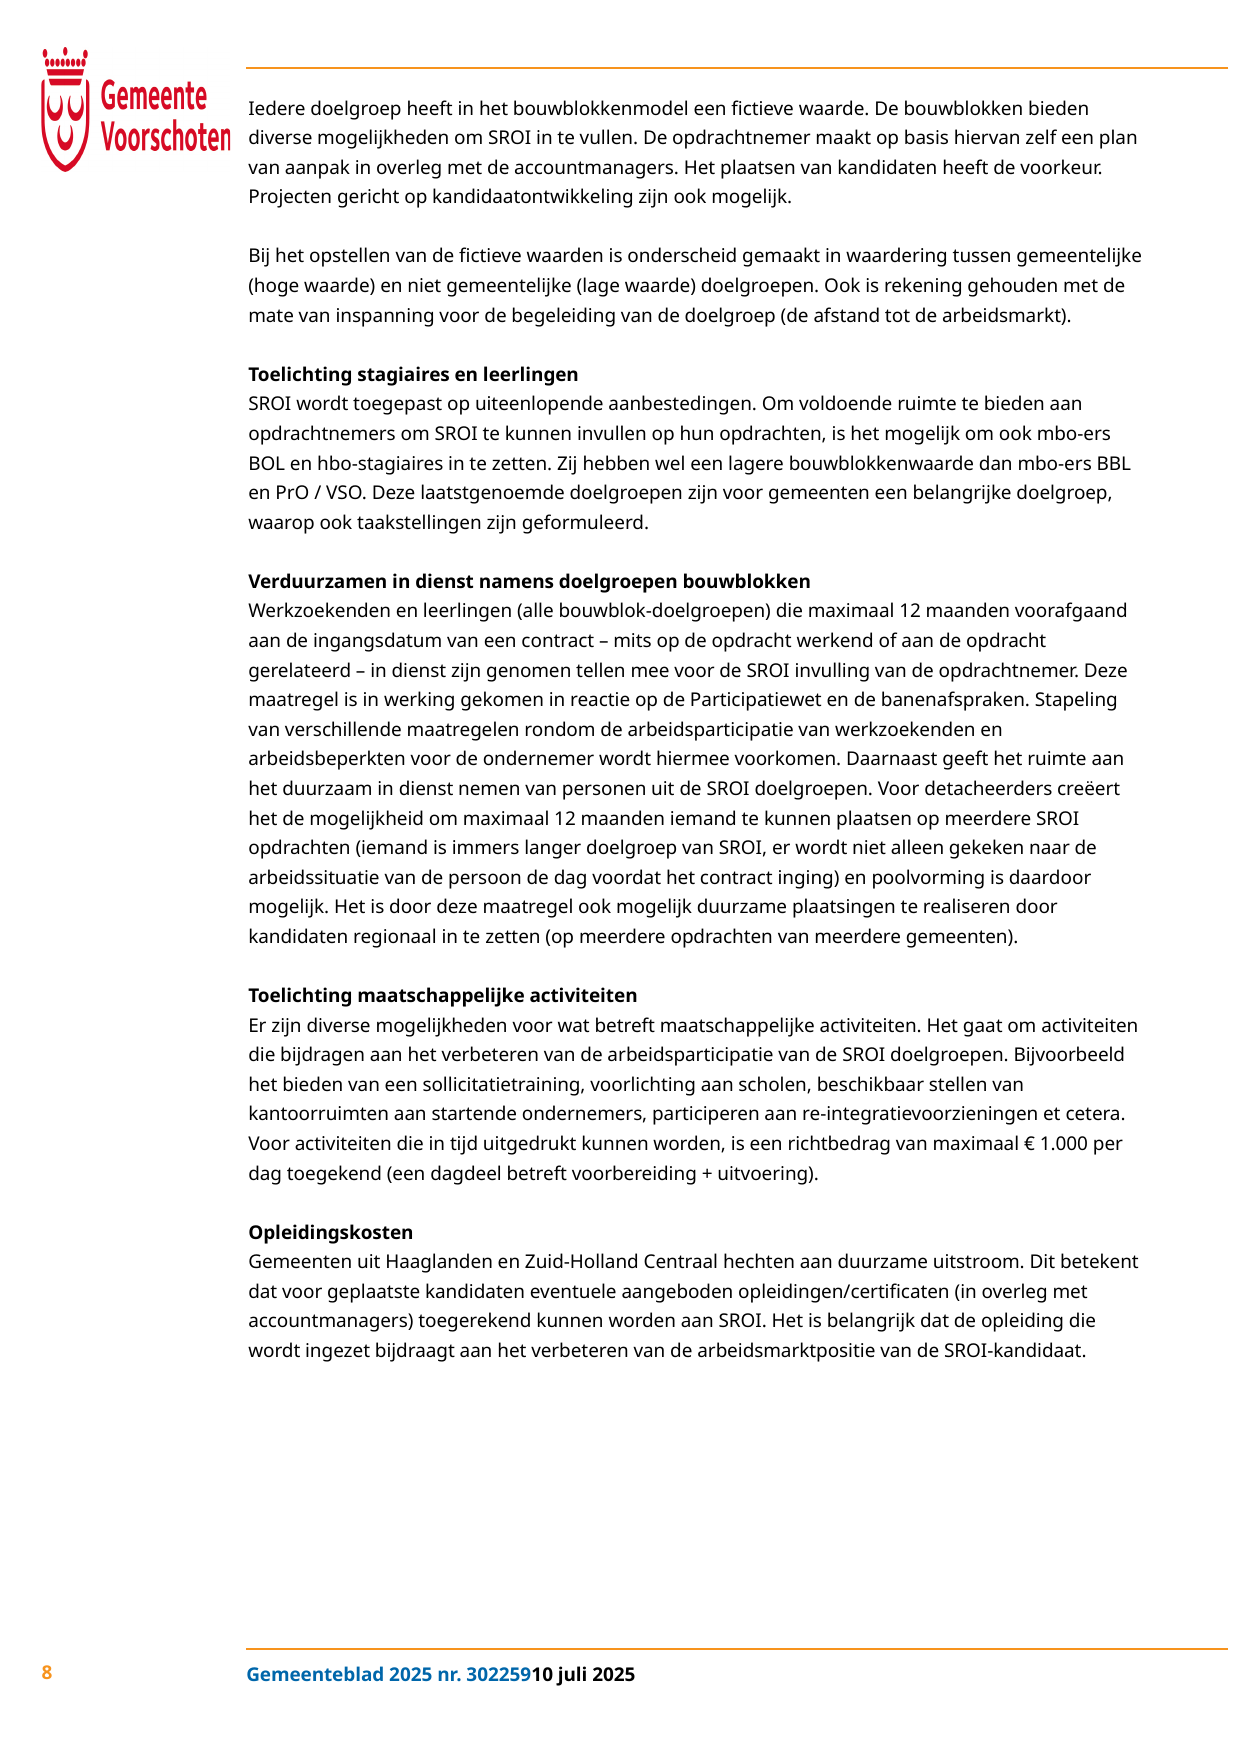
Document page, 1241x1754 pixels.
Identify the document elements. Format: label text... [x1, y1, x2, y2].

text Bij het opstellen van de fictieve waarden is onderscheid gemaakt in waardering tussen gemeentelijke (hoge waarde) en niet gemeentelijke (lage waarde) doelgroepen. Ook is rekening gehouden met de mate van inspanning voor de begeleiding van de doelgroep (de afstand tot de arbeidsmarkt). [248, 243, 1152, 328]
text Toelichting maatschappelijke activiteiten [248, 982, 1152, 1008]
text SROI wordt toegepast op uiteenlopende aanbestedingen. Om voldoende ruimte te bieden aan opdrachtnemers om SROI te kunnen invullen op hun opdrachten, is het mogelijk om ook mbo-ers BOL en hbo-stagiaires in te zetten. Zij hebben wel een lagere bouwblokkenwaarde dan mbo-ers BBL en PrO / VSO. Deze laatstgenoemde doelgroepen zijn voor gemeenten een belangrijke doelgroep, waarop ook taakstellingen zijn geformuleerd. [248, 391, 1152, 535]
text Er zijn diverse mogelijkheden voor wat betreft maatschappelijke activiteiten. Het gaat om activiteiten die bijdragen aan het verbeteren van de arbeidsparticipatie van de SROI doelgroepen. Bijvoorbeeld het bieden van een sollicitatietraining, voorlichting aan scholen, beschikbaar stellen van kantoorruimten aan startende ondernemers, participeren aan re-integratievoorzieningen et cetera. Voor activiteiten die in tijd uitgedrukt kunnen worden, is een richtbedrag van maximaal € 1.000 per dag toegekend (een dagdeel betreft voorbereiding + uitvoering). [248, 1012, 1152, 1186]
text Toelichting stagiaires en leerlingen [248, 361, 1152, 387]
text Gemeenten uit Haaglanden en Zuid-Holland Centraal hechten aan duurzame uitstroom. Dit betekent dat voor geplaatste kandidaten eventuele aangeboden opleidingen/certificaten (in overleg met accountmanagers) toegerekend kunnen worden aan SROI. Het is belangrijk dat de opleiding die wordt ingezet bijdraagt aan het verbeteren van de arbeidsmarktpositie van de SROI-kandidaat. [248, 1248, 1152, 1363]
text Verduurzamen in dienst namens doelgroepen bouwblokken [248, 568, 1152, 594]
text Werkzoekenden en leerlingen (alle bouwblok-doelgroepen) die maximaal 12 maanden voorafgaand aan de ingangsdatum van een contract – mits op de opdracht werkend of aan de opdracht gerelateerd – in dienst zijn genomen tellen mee voor de SROI invulling van de opdrachtnemer. Deze maatregel is in werking gekomen in reactie op de Participatiewet en de banenafspraken. Stapeling van verschillende maatregelen rondom de arbeidsparticipatie van werkzoekenden en arbeidsbeperkten voor de ondernemer wordt hiermee voorkomen. Daarnaast geeft het ruimte aan het duurzaam in dienst nemen van personen uit de SROI doelgroepen. Voor detacheerders creëert het de mogelijkheid om maximaal 12 maanden iemand te kunnen plaatsen op meerdere SROI opdrachten (iemand is immers langer doelgroep van SROI, er wordt niet alleen gekeken naar de arbeidssituatie van de persoon de dag voordat het contract inging) en poolvorming is daardoor mogelijk. Het is door deze maatregel ook mogelijk duurzame plaatsingen te realiseren door kandidaten regionaal in te zetten (op meerdere opdrachten van meerdere gemeenten). [248, 598, 1152, 949]
text Iedere doelgroep heeft in het bouwblokkenmodel een fictieve waarde. De bouwblokken bieden diverse mogelijkheden om SROI in te vullen. De opdrachtnemer maakt op basis hiervan zelf een plan van aanpak in overleg met de accountmanagers. Het plaatsen van kandidaten heeft de voorkeur. Projecten gericht op kandidaatontwikkeling zijn ook mogelijk. [248, 95, 1152, 209]
text Opleidingskosten [248, 1219, 1152, 1245]
picture [41, 47, 231, 172]
